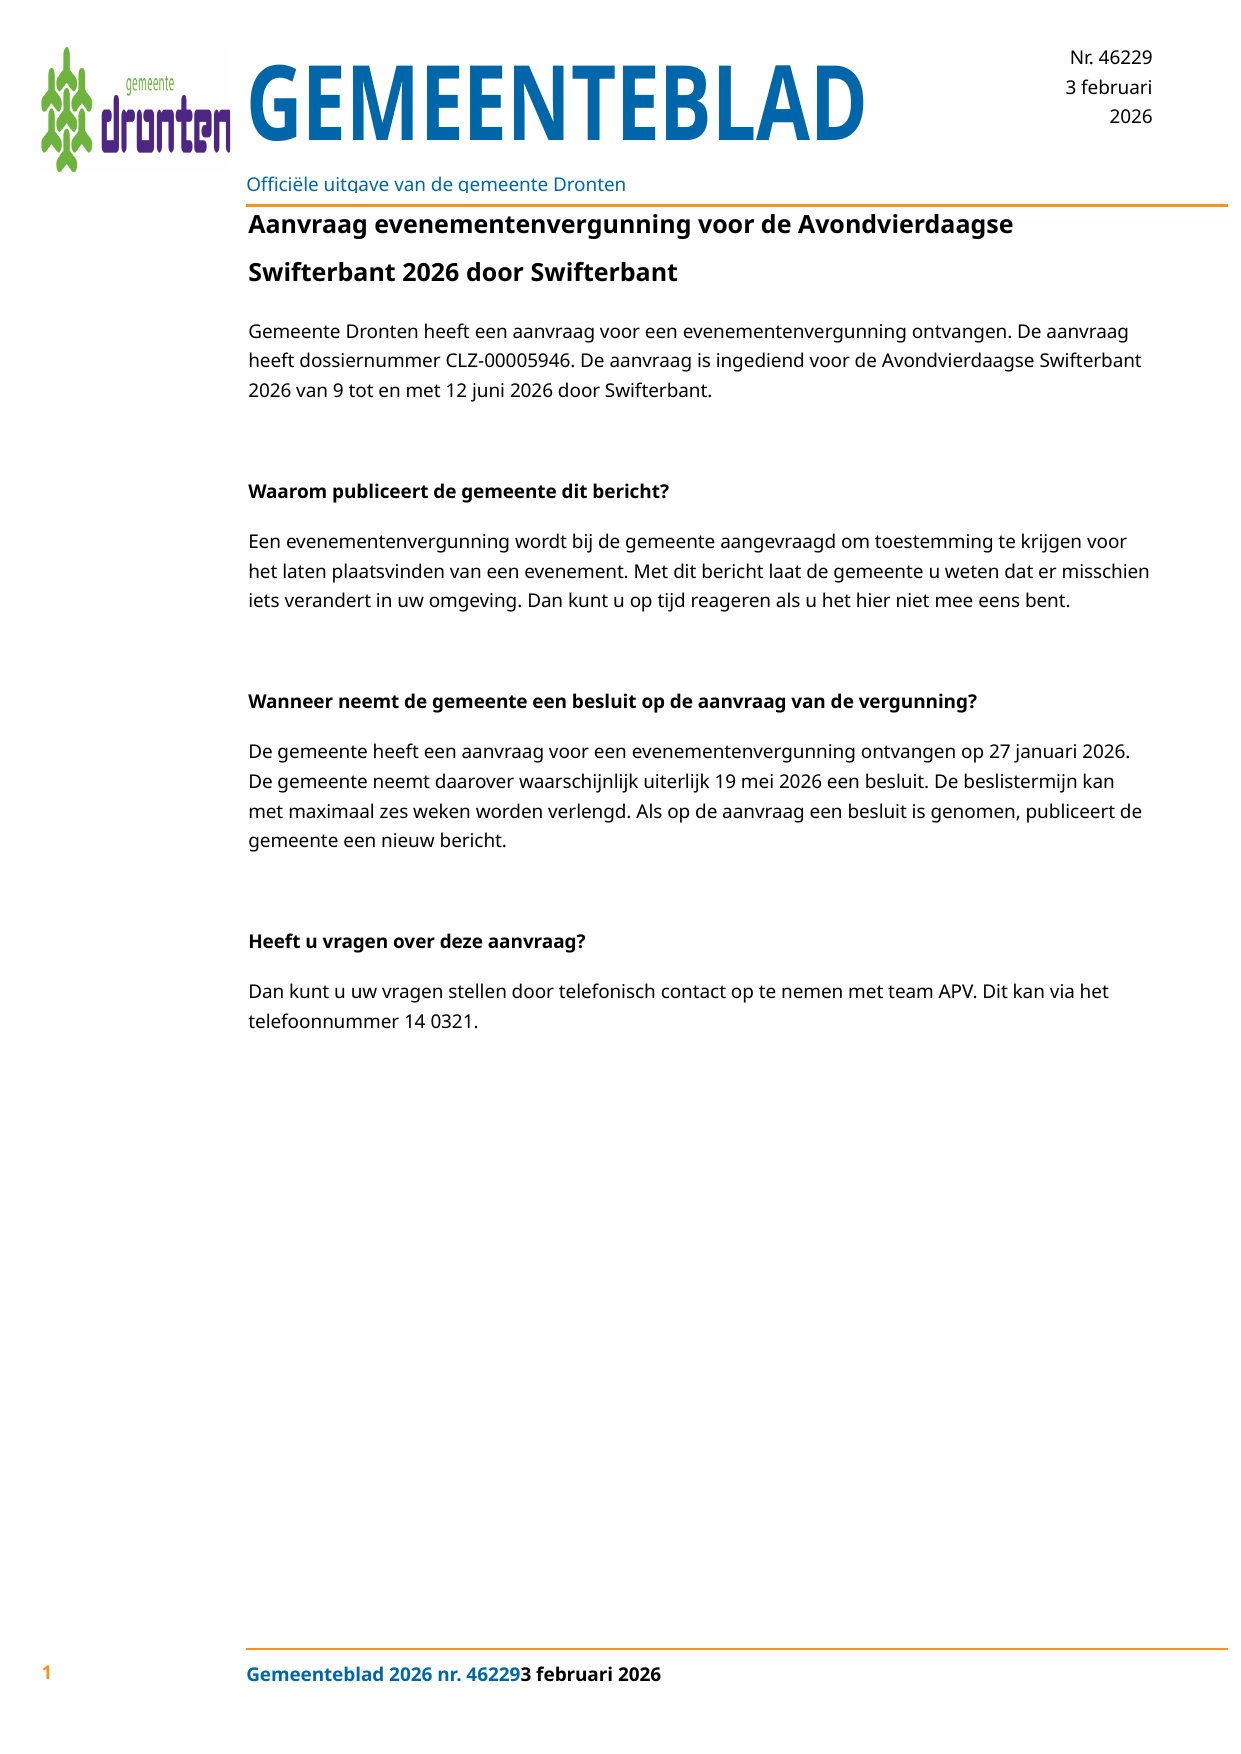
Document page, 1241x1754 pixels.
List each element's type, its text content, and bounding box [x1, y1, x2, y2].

text Waarom publiceert de gemeente dit bericht? [248, 478, 1152, 504]
picture [41, 47, 231, 172]
text Dan kunt u uw vragen stellen door telefonisch contact op te nemen met team APV. Dit kan via het telefoonnummer 14 0321. [248, 979, 1152, 1034]
text Aanvraag evenementenvergunning voor de Avondvierdaagse Swifterbant 2026 door Swifterbant [248, 207, 1152, 288]
text Een evenementenvergunning wordt bij de gemeente aangevraagd om toestemming te krijgen voor het laten plaatsvinden van een evenement. Met dit bericht laat de gemeente u weten dat er misschien iets verandert in uw omgeving. Dan kunt u op tijd reageren als u het hier niet mee eens bent. [248, 528, 1152, 613]
text De gemeente heeft een aanvraag voor een evenementenvergunning ontvangen op 27 januari 2026. De gemeente neemt daarover waarschijnlijk uiterlijk 19 mei 2026 een besluit. De beslistermijn kan met maximaal zes weken worden verlengd. Als op de aanvraag een besluit is genomen, publiceert de gemeente een nieuw bericht. [248, 739, 1152, 853]
text Wanneer neemt de gemeente een besluit op de aanvraag van de vergunning? [248, 688, 1152, 714]
text Gemeente Dronten heeft een aanvraag voor een evenementenvergunning ontvangen. De aanvraag heeft dossiernummer CLZ-00005946. De aanvraag is ingediend voor de Avondvierdaagse Swifterbant 2026 van 9 tot en met 12 juni 2026 door Swifterbant. [248, 318, 1152, 403]
text Heeft u vragen over deze aanvraag? [248, 928, 1152, 954]
